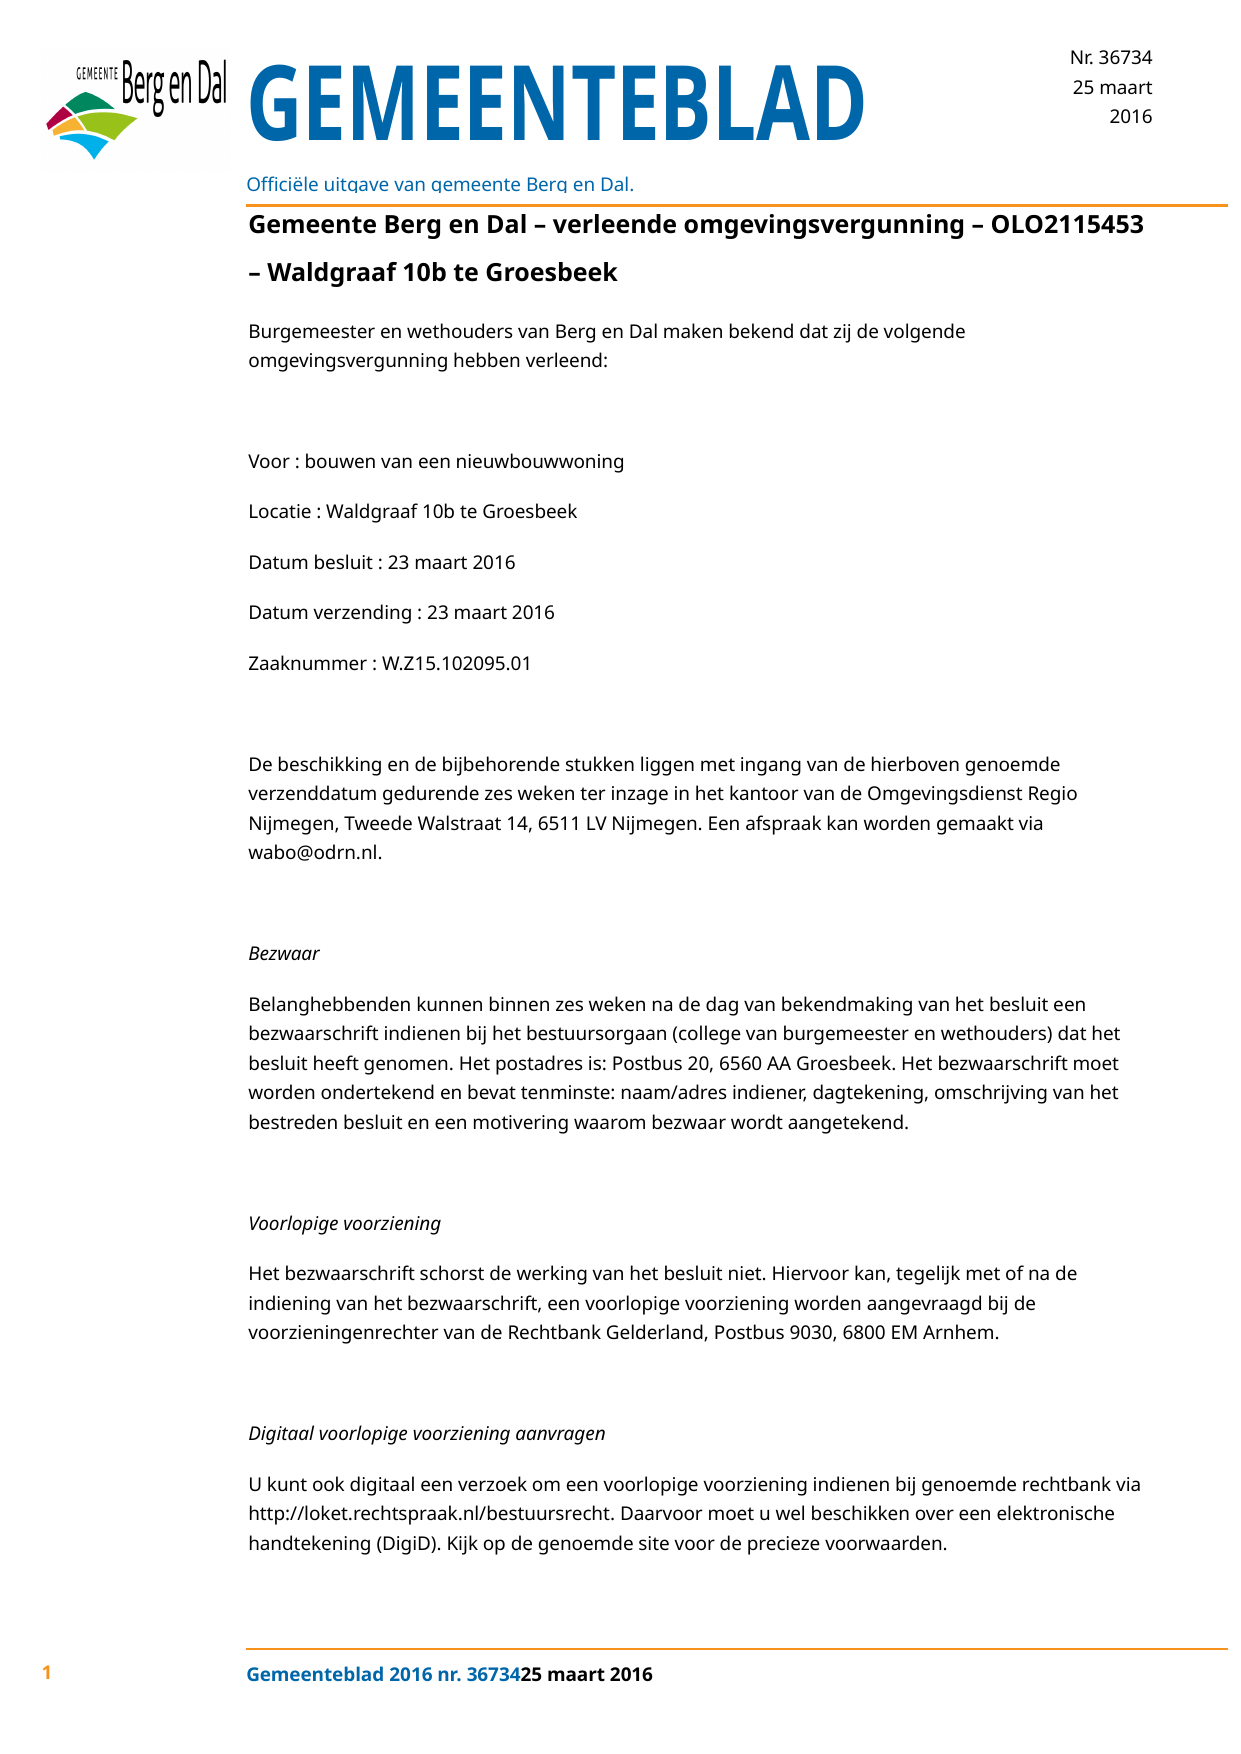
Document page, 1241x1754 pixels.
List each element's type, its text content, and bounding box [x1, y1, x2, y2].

text Voor : bouwen van een nieuwbouwwoning [248, 448, 1152, 474]
text Zaaknummer : W.Z15.102095.01 [248, 650, 1152, 676]
text Digitaal voorlopige voorziening aanvragen [248, 1420, 1152, 1446]
text Gemeente Berg en Dal – verleende omgevingsvergunning – OLO2115453 – Waldgraaf 10b te Groesbeek [248, 207, 1152, 288]
text Het bezwaarschrift schorst de werking van het besluit niet. Hiervoor kan, tegelijk met of na de indiening van het bezwaarschrift, een voorlopige voorziening worden aangevraagd bij de voorzieningenrechter van de Rechtbank Gelderland, Postbus 9030, 6800 EM Arnhem. [248, 1260, 1152, 1345]
text Voorlopige voorziening [248, 1210, 1152, 1236]
text Datum besluit : 23 maart 2016 [248, 549, 1152, 575]
text Datum verzending : 23 maart 2016 [248, 599, 1152, 625]
text Bezwaar [248, 940, 1152, 966]
text De beschikking en de bijbehorende stukken liggen met ingang van de hierboven genoemde verzenddatum gedurende zes weken ter inzage in het kantoor van de Omgevingsdienst Regio Nijmegen, Tweede Walstraat 14, 6511 LV Nijmegen. Een afspraak kan worden gemaakt via wabo@odrn.nl. [248, 751, 1152, 865]
text Locatie : Waldgraaf 10b te Groesbeek [248, 499, 1152, 524]
text U kunt ook digitaal een verzoek om een voorlopige voorziening indienen bij genoemde rechtbank via http://loket.rechtspraak.nl/bestuursrecht. Daarvoor moet u wel beschikken over een elektronische handtekening (DigiD). Kijk op de genoemde site voor de precieze voorwaarden. [248, 1471, 1152, 1556]
text Belanghebbenden kunnen binnen zes weken na de dag van bekendmaking van het besluit een bezwaarschrift indienen bij het bestuursorgaan (college van burgemeester en wethouders) dat het besluit heeft genomen. Het postadres is: Postbus 20, 6560 AA Groesbeek. Het bezwaarschrift moet worden ondertekend en bevat tenminste: naam/adres indiener, dagtekening, omschrijving van het bestreden besluit en een motivering waarom bezwaar wordt aangetekend. [248, 991, 1152, 1135]
text Burgemeester en wethouders van Berg en Dal maken bekend dat zij de volgende omgevingsvergunning hebben verleend: [248, 318, 1152, 373]
picture [41, 47, 231, 172]
